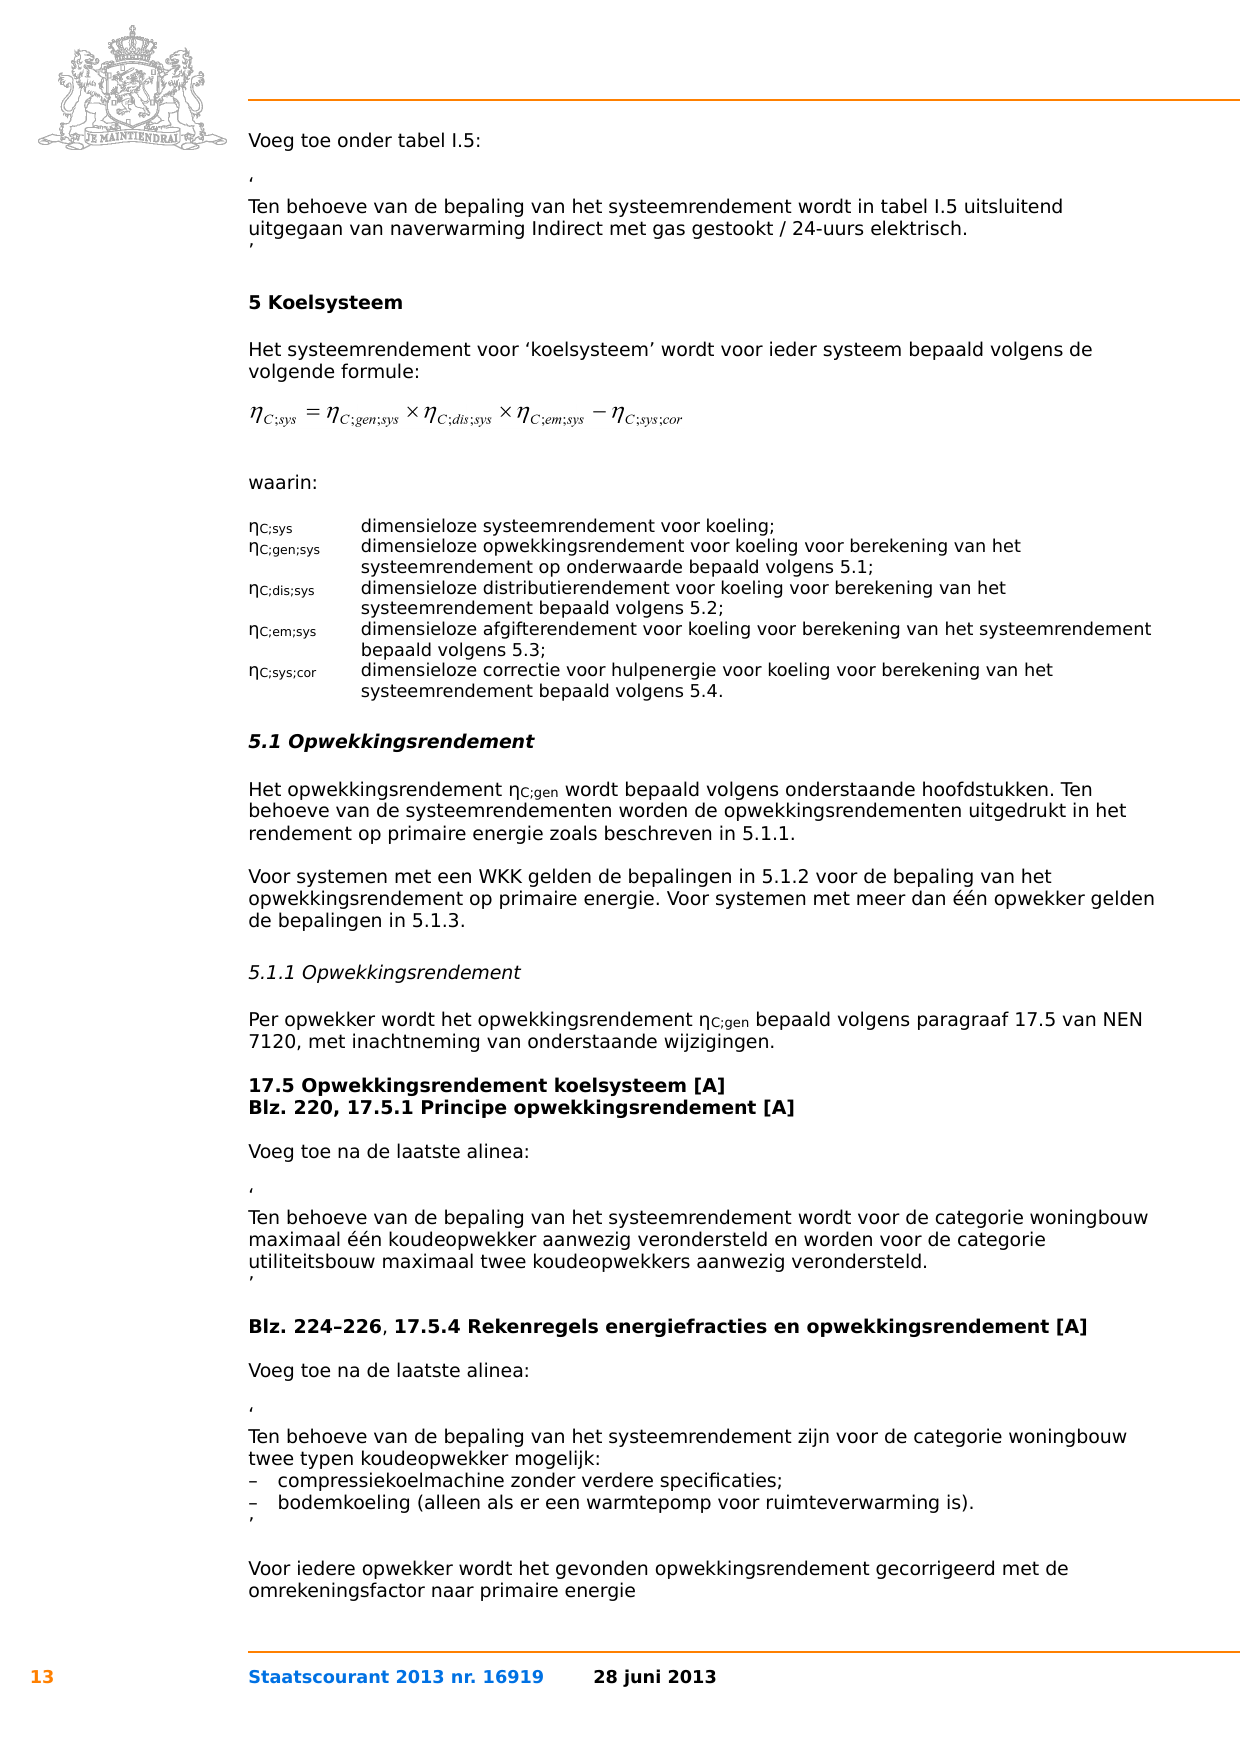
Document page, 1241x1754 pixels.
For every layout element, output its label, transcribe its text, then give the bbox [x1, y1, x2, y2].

text Het systeemrendement voor ‘koelsysteem’ wordt voor ieder systeem bepaald volgens de volgende formule: [248, 339, 1163, 383]
text Ten behoeve van de bepaling van het systeemrendement zijn voor de categorie woningbouw twee typen koudeopwekker mogelijk: [248, 1426, 1163, 1470]
picture [248, 404, 685, 429]
subtitle 5.1 Opwekkingsrendement [248, 731, 1163, 753]
text ‘ [248, 1185, 1163, 1207]
text waarin: [248, 472, 1163, 494]
text 17.5 Opwekkingsrendement koelsysteem [A] [248, 1075, 1163, 1097]
text Het opwekkingsrendement ηC;gen wordt bepaald volgens onderstaande hoofdstukken. Ten behoeve van de systeemrendementen worden de opwekkingsrendementen uitgedrukt in het rendement op primaire energie zoals beschreven in 5.1.1. [248, 778, 1163, 844]
text Voeg toe onder tabel I.5: [248, 130, 1163, 152]
table_cell ηC;gen;sys [248, 536, 354, 578]
text ‘ [248, 1404, 1163, 1426]
table_cell dimensieloze afgifterendement voor koeling voor berekening van het systeemrendement bepaald volgens 5.3; [355, 619, 1163, 660]
text Voor iedere opwekker wordt het gevonden opwekkingsrendement gecorrigeerd met de omrekeningsfactor naar primaire energie [248, 1558, 1163, 1602]
subtitle 5 Koelsysteem [248, 292, 1163, 314]
picture [38, 25, 227, 150]
table_cell ηC;em;sys [248, 619, 354, 660]
table_cell dimensieloze correctie voor hulpenergie voor koeling voor berekening van het systeemrendement bepaald volgens 5.4. [355, 660, 1163, 701]
text Blz. 224–226, 17.5.4 Rekenregels energiefracties en opwekkingsrendement [A] [248, 1316, 1163, 1338]
subtitle 5.1.1 Opwekkingsrendement [248, 962, 1163, 984]
text Blz. 220, 17.5.1 Principe opwekkingsrendement [A] [248, 1097, 1163, 1119]
text ’ [248, 1514, 1163, 1536]
table_cell dimensieloze opwekkingsrendement voor koeling voor berekening van het systeemrendement op onderwaarde bepaald volgens 5.1; [355, 536, 1163, 578]
text Voor systemen met een WKK gelden de bepalingen in 5.1.2 voor de bepaling van het opwekkingsrendement op primaire energie. Voor systemen met meer dan één opwekker gelden de bepalingen in 5.1.3. [248, 866, 1163, 932]
text – bodemkoeling (alleen als er een warmtepomp voor ruimteverwarming is). [248, 1492, 1163, 1514]
text Per opwekker wordt het opwekkingsrendement ηC;gen bepaald volgens paragraaf 17.5 van NEN 7120, met inachtneming van onderstaande wijzigingen. [248, 1009, 1163, 1053]
table_cell ηC;dis;sys [248, 578, 354, 619]
text ’ [248, 240, 1163, 262]
table_cell ηC;sys;cor [248, 660, 354, 701]
table_header ηC;sys [248, 516, 354, 536]
text Voeg toe na de laatste alinea: [248, 1141, 1163, 1163]
table_header dimensieloze systeemrendement voor koeling; [355, 516, 1163, 536]
text Voeg toe na de laatste alinea: [248, 1360, 1163, 1382]
text – compressiekoelmachine zonder verdere specificaties; [248, 1470, 1163, 1492]
text Ten behoeve van de bepaling van het systeemrendement wordt in tabel I.5 uitsluitend uitgegaan van naverwarming Indirect met gas gestookt / 24-uurs elektrisch. [248, 196, 1163, 240]
text ‘ [248, 174, 1163, 196]
text Ten behoeve van de bepaling van het systeemrendement wordt voor de categorie woningbouw maximaal één koudeopwekker aanwezig verondersteld en worden voor de categorie utiliteitsbouw maximaal twee koudeopwekkers aanwezig verondersteld. [248, 1207, 1163, 1273]
table_cell dimensieloze distributierendement voor koeling voor berekening van het systeemrendement bepaald volgens 5.2; [355, 578, 1163, 619]
text ’ [248, 1273, 1163, 1294]
